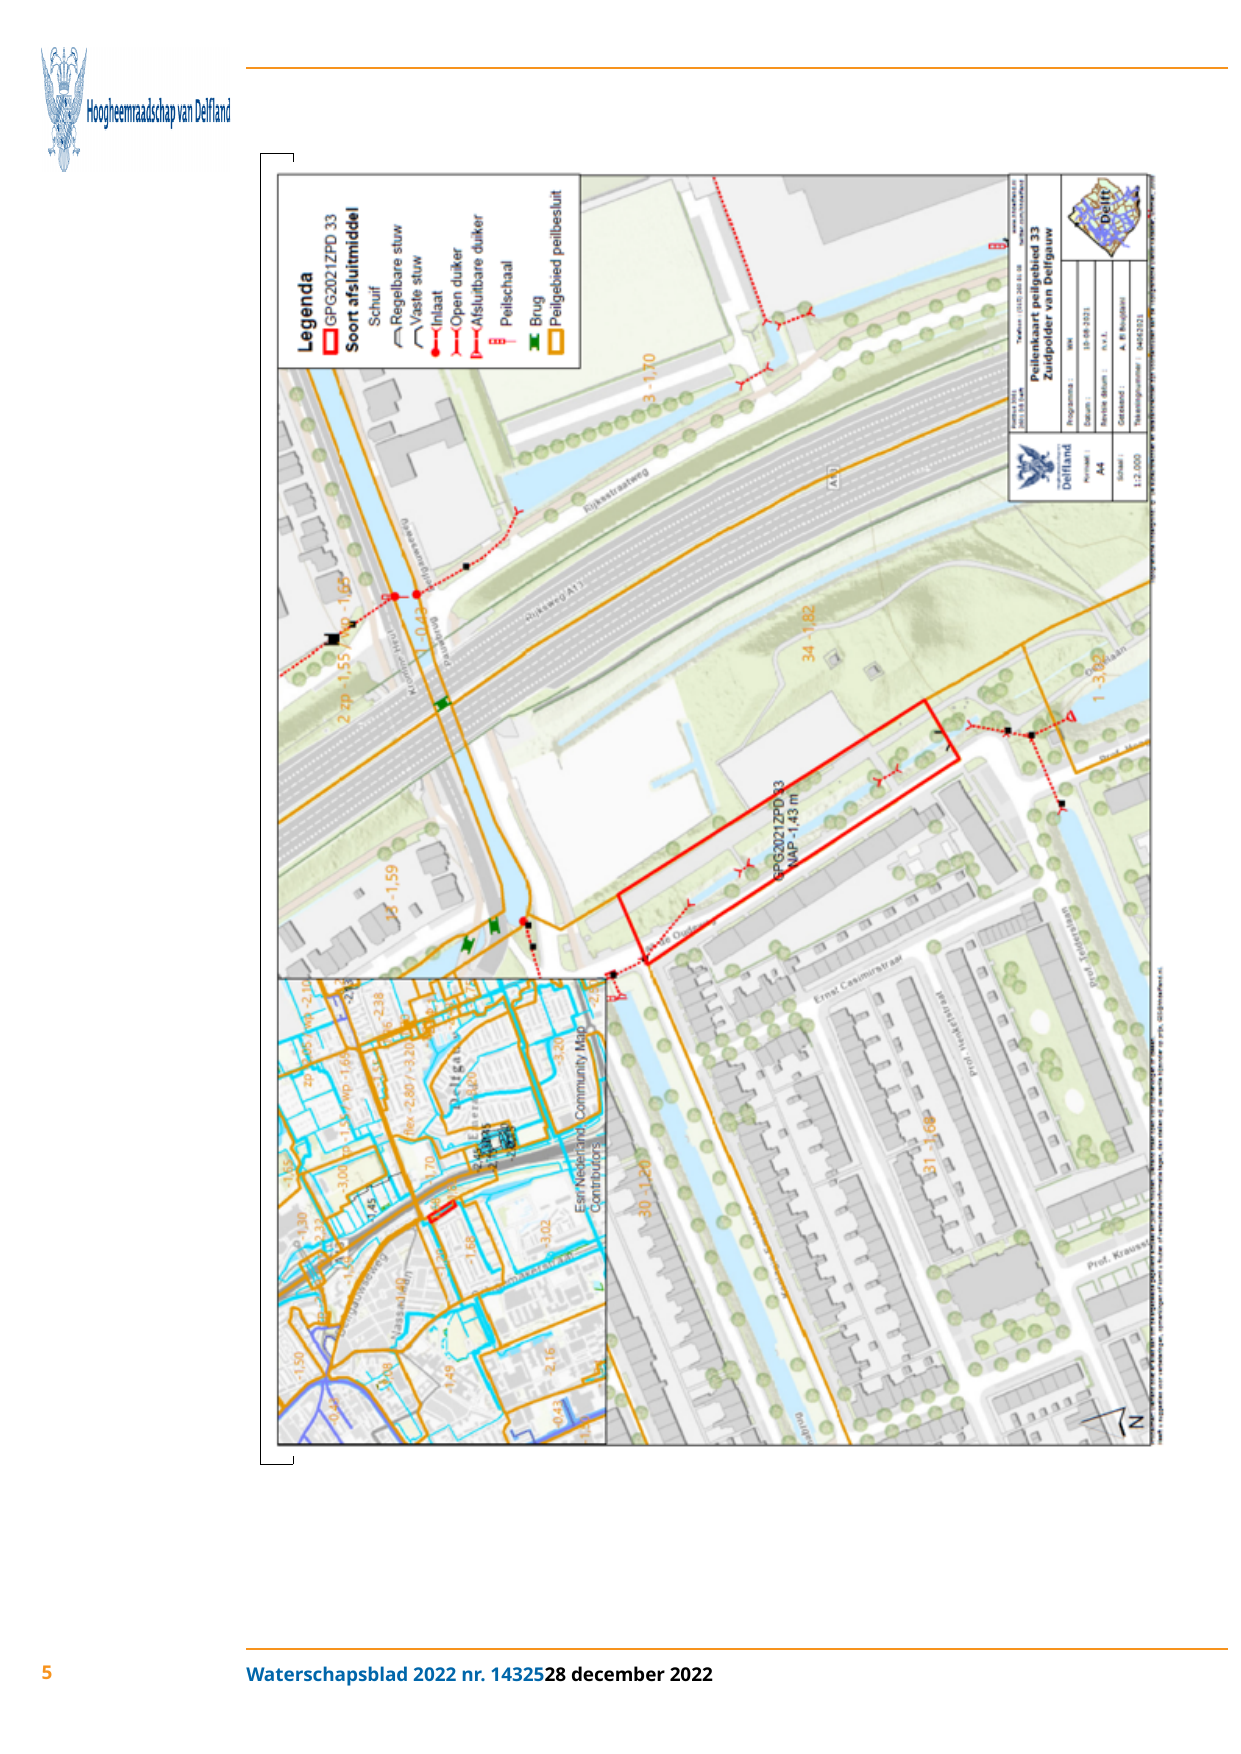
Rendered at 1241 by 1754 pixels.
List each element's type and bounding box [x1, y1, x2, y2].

picture [268, 162, 1173, 1456]
picture [41, 47, 231, 172]
